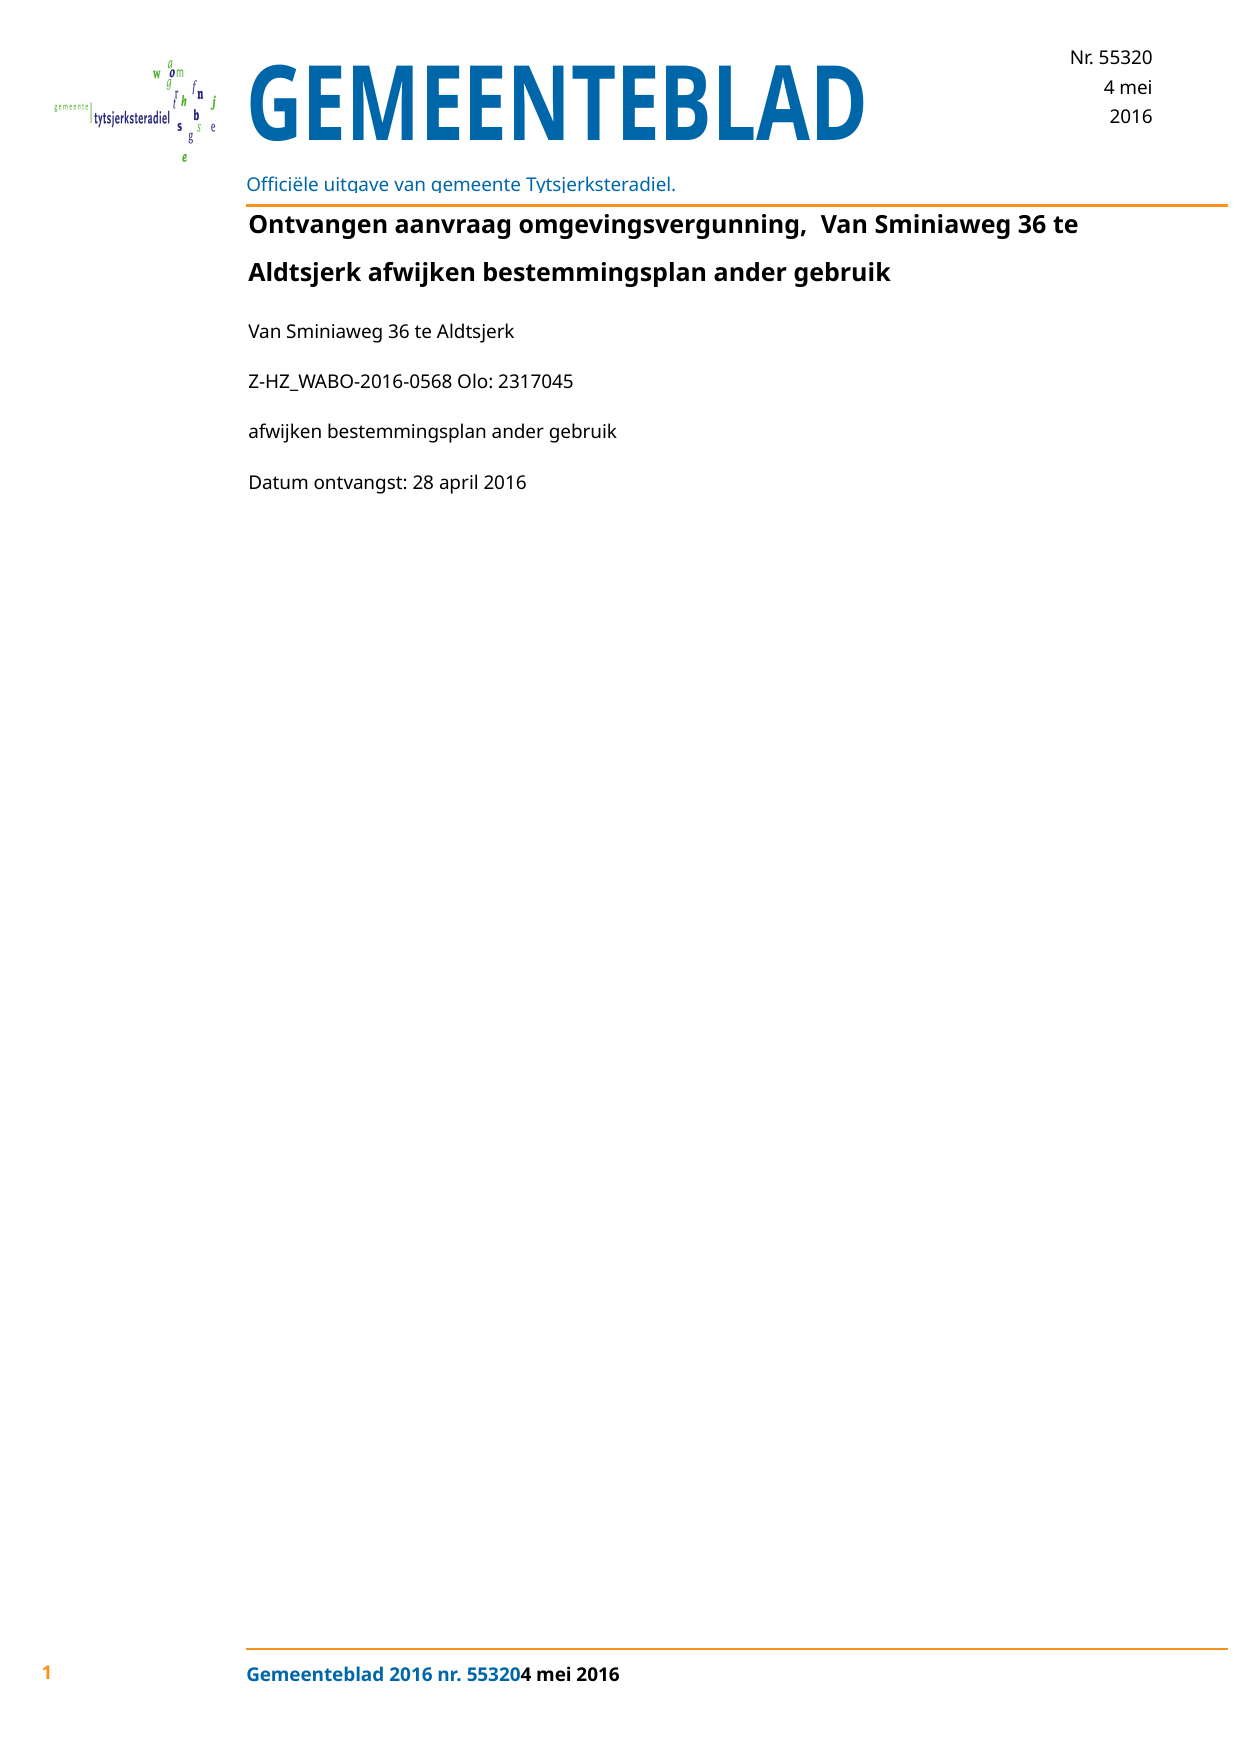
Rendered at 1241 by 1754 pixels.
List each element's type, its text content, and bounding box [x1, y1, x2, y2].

text Datum ontvangst: 28 april 2016 [248, 469, 1152, 495]
text Z-HZ_WABO-2016-0568 Olo: 2317045 [248, 368, 1152, 394]
picture [41, 47, 231, 172]
text Ontvangen aanvraag omgevingsvergunning, Van Sminiaweg 36 te Aldtsjerk afwijken bestemmingsplan ander gebruik [248, 207, 1152, 288]
text Van Sminiaweg 36 te Aldtsjerk [248, 318, 1152, 344]
text afwijken bestemmingsplan ander gebruik [248, 419, 1152, 444]
